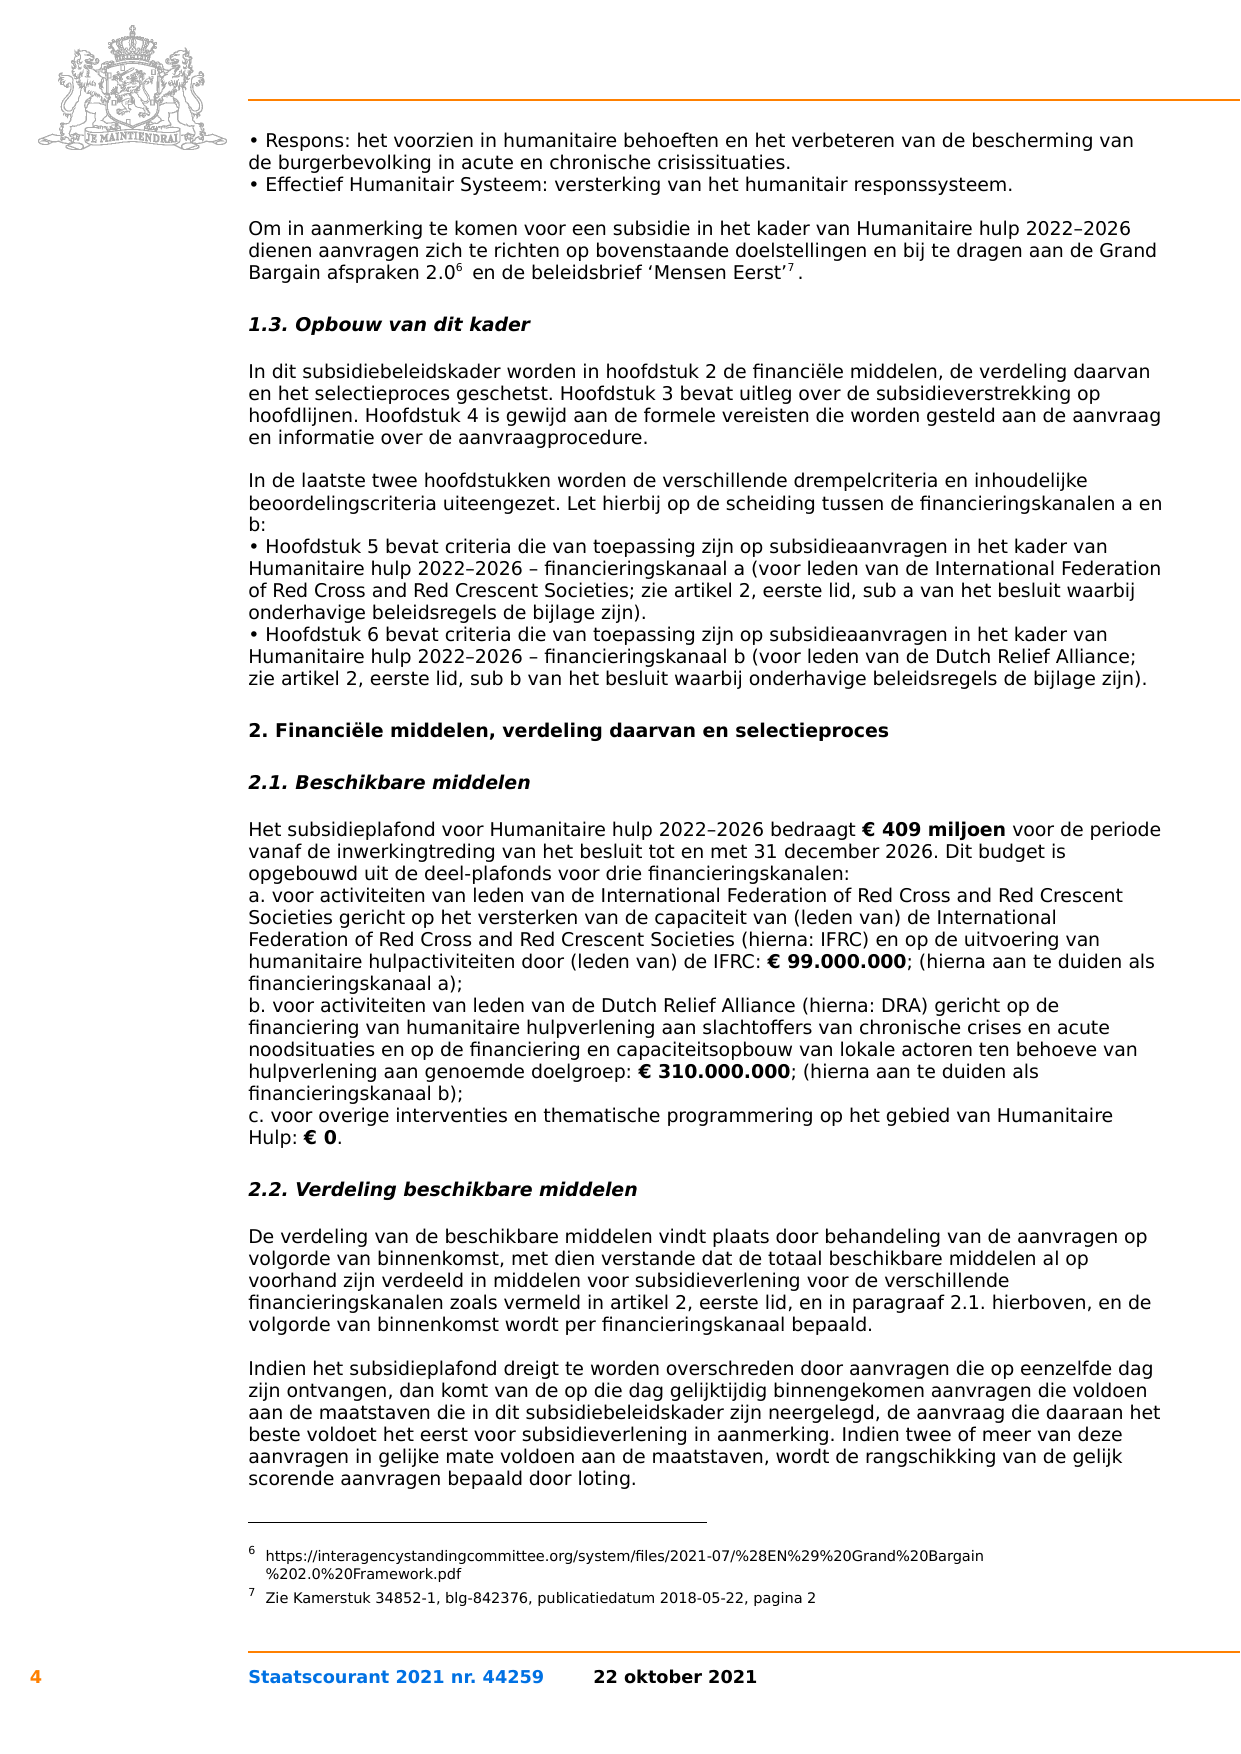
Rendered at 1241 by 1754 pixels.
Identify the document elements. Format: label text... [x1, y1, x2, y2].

text • Effectief Humanitair Systeem: versterking van het humanitair responssysteem. [248, 174, 1163, 196]
text • Respons: het voorzien in humanitaire behoeften en het verbeteren van de bescherming van de burgerbevolking in acute en chronische crisissituaties. [248, 130, 1163, 174]
text • Hoofdstuk 6 bevat criteria die van toepassing zijn op subsidieaanvragen in het kader van Humanitaire hulp 2022–2026 – financieringskanaal b (voor leden van de Dutch Relief Alliance; zie artikel 2, eerste lid, sub b van het besluit waarbij onderhavige beleidsregels de bijlage zijn). [248, 624, 1163, 690]
text In de laatste twee hoofdstukken worden de verschillende drempelcriteria en inhoudelijke beoordelingscriteria uiteengezet. Let hierbij op de scheiding tussen de financieringskanalen a en b: [248, 470, 1163, 536]
text a. voor activiteiten van leden van de International Federation of Red Cross and Red Crescent Societies gericht op het versterken van de capaciteit van (leden van) de International Federation of Red Cross and Red Crescent Societies (hierna: IFRC) en op de uitvoering van humanitaire hulpactiviteiten door (leden van) de IFRC: € 99.000.000; (hierna aan te duiden als financieringskanaal a); [248, 885, 1163, 995]
text In dit subsidiebeleidskader worden in hoofdstuk 2 de financiële middelen, de verdeling daarvan en het selectieproces geschetst. Hoofdstuk 3 bevat uitleg over de subsidieverstrekking op hoofdlijnen. Hoofdstuk 4 is gewijd aan de formele vereisten die worden gesteld aan de aanvraag en informatie over de aanvraagprocedure. [248, 361, 1163, 448]
text De verdeling van de beschikbare middelen vindt plaats door behandeling van de aanvragen op volgorde van binnenkomst, met dien verstande dat de totaal beschikbare middelen al op voorhand zijn verdeeld in middelen voor subsidieverlening voor de verschillende financieringskanalen zoals vermeld in artikel 2, eerste lid, en in paragraaf 2.1. hierboven, en de volgorde van binnenkomst wordt per financieringskanaal bepaald. [248, 1226, 1163, 1336]
text https://interagencystandingcommittee.org/system/files/2021-07/%28EN%29%20Grand%20Bargain%202.0%20Framework.pdf [248, 1544, 1163, 1583]
text Om in aanmerking te komen voor een subsidie in het kader van Humanitaire hulp 2022–2026 dienen aanvragen zich te richten op bovenstaande doelstellingen en bij te dragen aan de Grand Bargain afspraken 2.0 en de beleidsbrief ‘Mensen Eerst’. [248, 218, 1163, 284]
text • Hoofdstuk 5 bevat criteria die van toepassing zijn op subsidieaanvragen in het kader van Humanitaire hulp 2022–2026 – financieringskanaal a (voor leden van de International Federation of Red Cross and Red Crescent Societies; zie artikel 2, eerste lid, sub a van het besluit waarbij onderhavige beleidsregels de bijlage zijn). [248, 536, 1163, 624]
text Het subsidieplafond voor Humanitaire hulp 2022–2026 bedraagt € 409 miljoen voor de periode vanaf de inwerkingtreding van het besluit tot en met 31 december 2026. Dit budget is opgebouwd uit de deel-plafonds voor drie financieringskanalen: [248, 819, 1163, 885]
subtitle 2.1. Beschikbare middelen [248, 772, 1163, 794]
text c. voor overige interventies en thematische programmering op het gebied van Humanitaire Hulp: € 0. [248, 1105, 1163, 1149]
subtitle 1.3. Opbouw van dit kader [248, 314, 1163, 336]
text b. voor activiteiten van leden van de Dutch Relief Alliance (hierna: DRA) gericht op de financiering van humanitaire hulpverlening aan slachtoffers van chronische crises en acute noodsituaties en op de financiering en capaciteitsopbouw van lokale actoren ten behoeve van hulpverlening aan genoemde doelgroep: € 310.000.000; (hierna aan te duiden als financieringskanaal b); [248, 995, 1163, 1105]
text Zie Kamerstuk 34852-1, blg-842376, publicatiedatum 2018-05-22, pagina 2 [248, 1586, 1163, 1608]
subtitle 2.2. Verdeling beschikbare middelen [248, 1179, 1163, 1201]
text Indien het subsidieplafond dreigt te worden overschreden door aanvragen die op eenzelfde dag zijn ontvangen, dan komt van de op die dag gelijktijdig binnengekomen aanvragen die voldoen aan de maatstaven die in dit subsidiebeleidskader zijn neergelegd, de aanvraag die daaraan het beste voldoet het eerst voor subsidieverlening in aanmerking. Indien twee of meer van deze aanvragen in gelijke mate voldoen aan de maatstaven, wordt de rangschikking van de gelijk scorende aanvragen bepaald door loting. [248, 1358, 1163, 1489]
picture [38, 25, 227, 150]
subtitle 2. Financiële middelen, verdeling daarvan en selectieproces [248, 720, 1163, 742]
